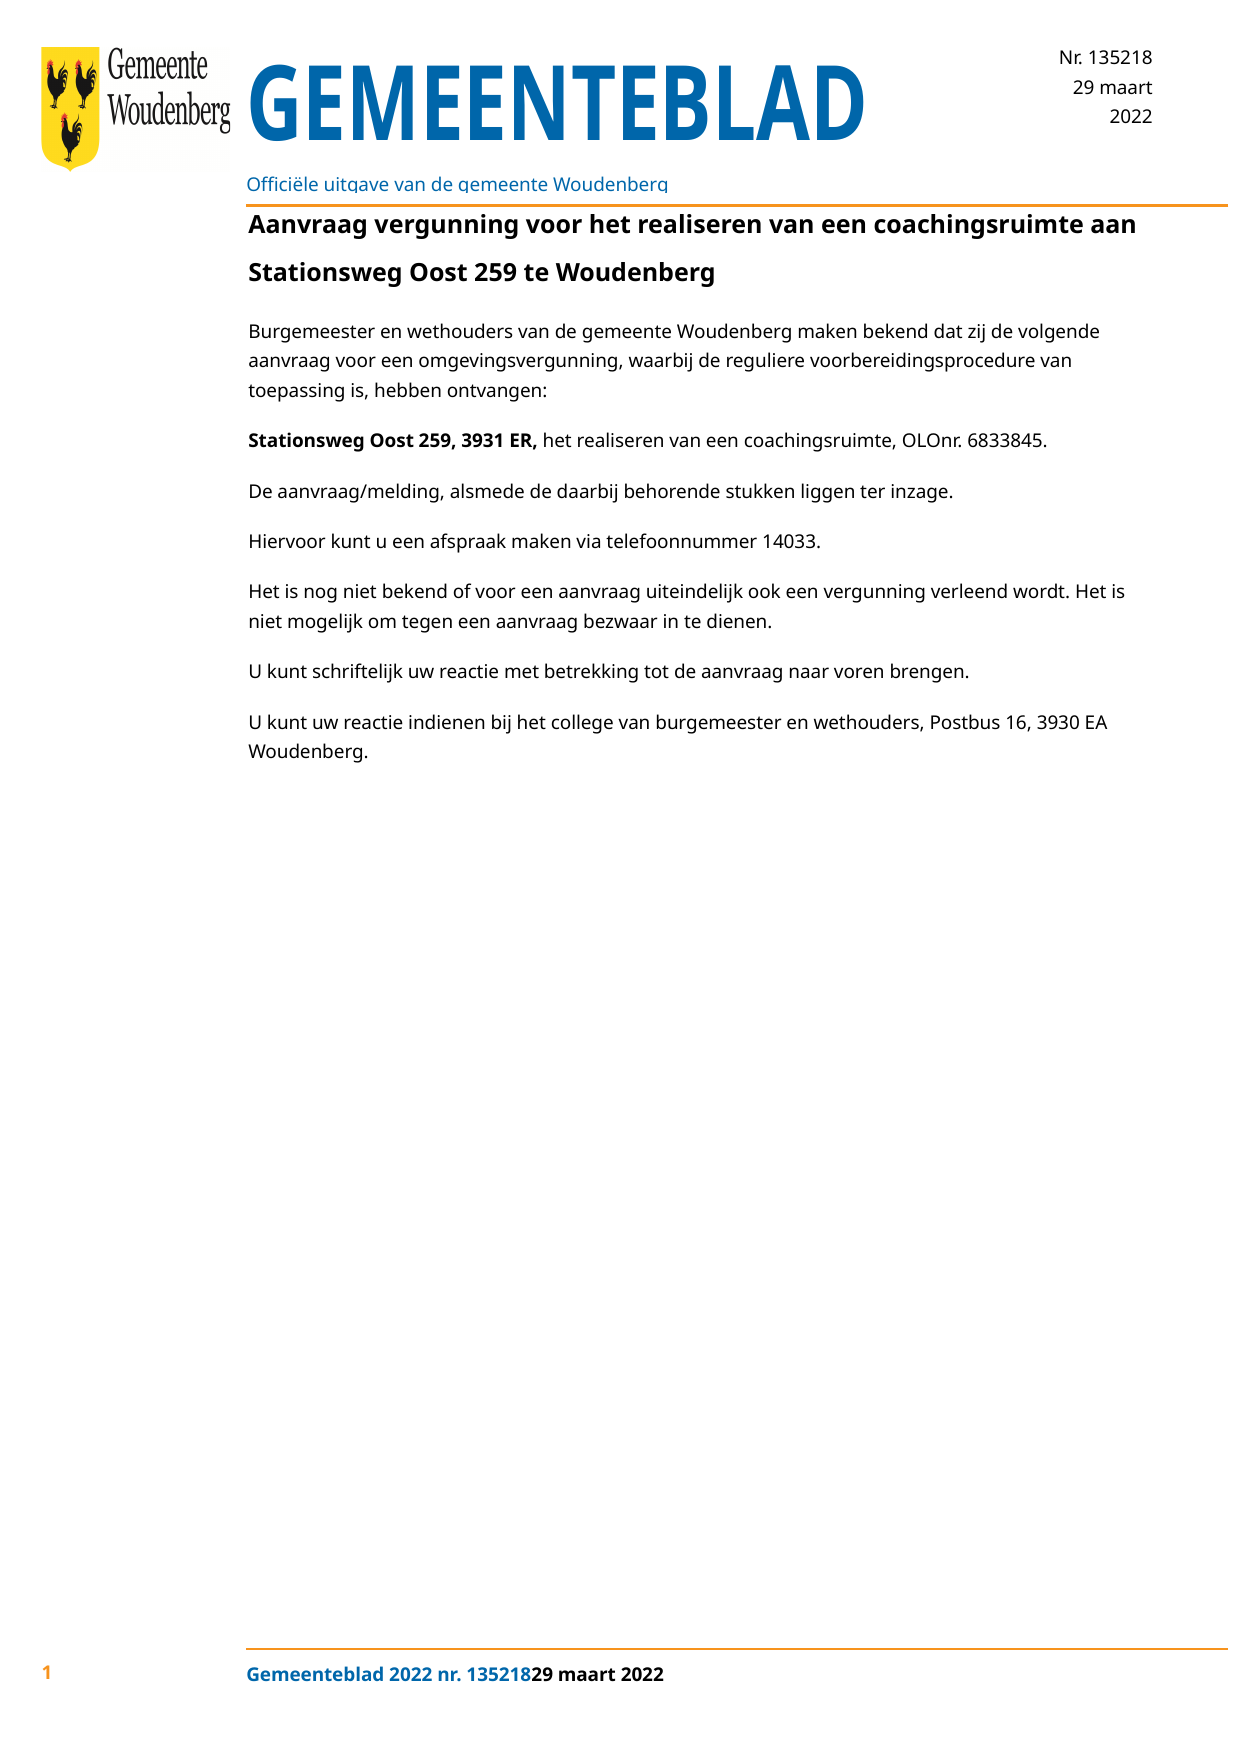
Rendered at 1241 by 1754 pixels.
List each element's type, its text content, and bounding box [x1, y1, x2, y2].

text Stationsweg Oost 259, 3931 ER, het realiseren van een coachingsruimte, OLOnr. 6833845. [248, 427, 1152, 453]
text Aanvraag vergunning voor het realiseren van een coachingsruimte aan Stationsweg Oost 259 te Woudenberg [248, 207, 1152, 288]
text U kunt schriftelijk uw reactie met betrekking tot de aanvraag naar voren brengen. [248, 659, 1152, 684]
picture [41, 47, 231, 172]
text U kunt uw reactie indienen bij het college van burgemeester en wethouders, Postbus 16, 3930 EA Woudenberg. [248, 709, 1152, 764]
text Hiervoor kunt u een afspraak maken via telefoonnummer 14033. [248, 528, 1152, 554]
text Burgemeester en wethouders van de gemeente Woudenberg maken bekend dat zij de volgende aanvraag voor een omgevingsvergunning, waarbij de reguliere voorbereidingsprocedure van toepassing is, hebben ontvangen: [248, 318, 1152, 403]
text Het is nog niet bekend of voor een aanvraag uiteindelijk ook een vergunning verleend wordt. Het is niet mogelijk om tegen een aanvraag bezwaar in te dienen. [248, 579, 1152, 634]
text De aanvraag/melding, alsmede de daarbij behorende stukken liggen ter inzage. [248, 478, 1152, 504]
